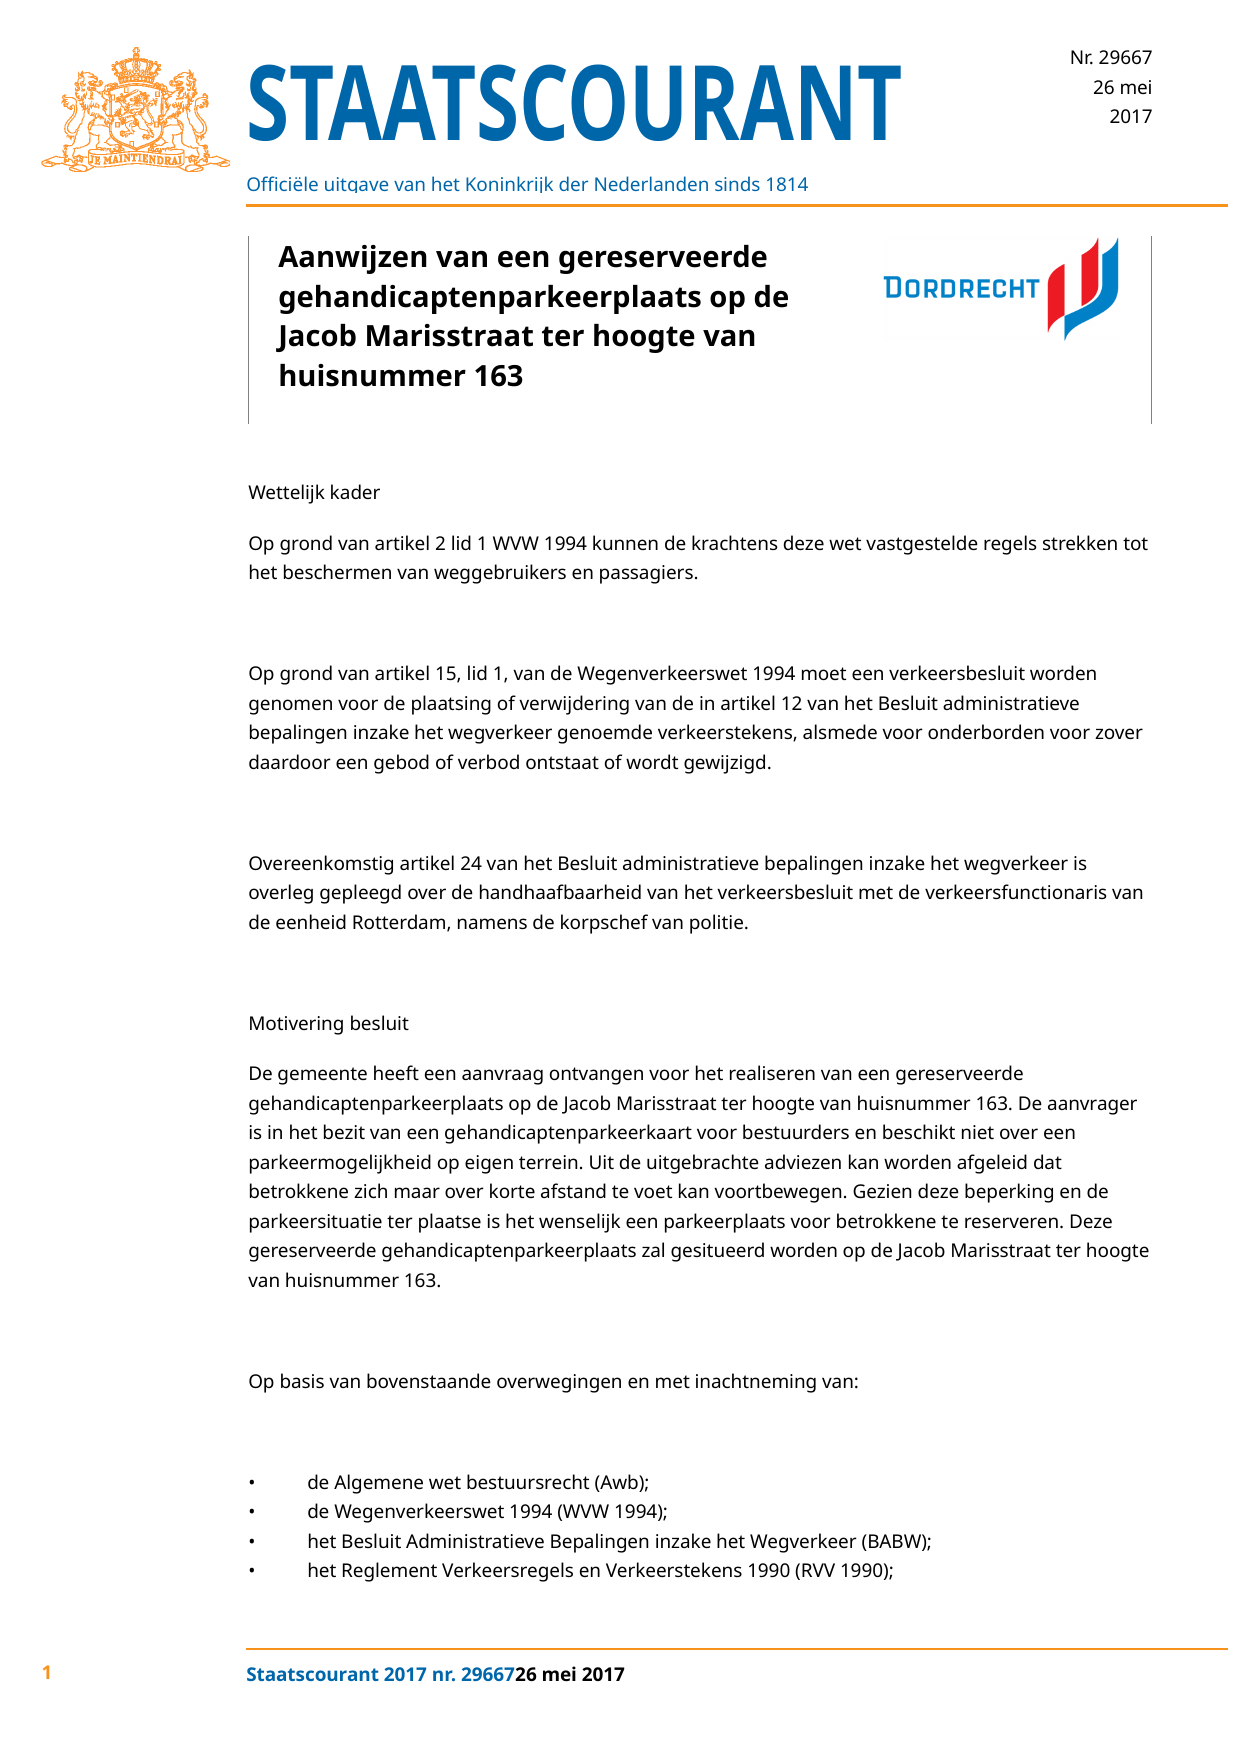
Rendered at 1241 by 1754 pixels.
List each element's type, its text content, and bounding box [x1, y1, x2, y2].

table_header Aanwijzen van een gereserveerde gehandicaptenparkeerplaats op de Jacob Marisstraat ter hoogte van huisnummer 163 [249, 236, 850, 424]
text De gemeente heeft een aanvraag ontvangen voor het realiseren van een gereserveerde gehandicaptenparkeerplaats op de Jacob Marisstraat ter hoogte van huisnummer 163. De aanvrager is in het bezit van een gehandicaptenparkeerkaart voor bestuurders en beschikt niet over een parkeermogelijkheid op eigen terrein. Uit de uitgebrachte adviezen kan worden afgeleid dat betrokkene zich maar over korte afstand te voet kan voortbewegen. Gezien deze beperking en de parkeersituatie ter plaatse is het wenselijk een parkeerplaats voor betrokkene te reserveren. Deze gereserveerde gehandicaptenparkeerplaats zal gesitueerd worden op de Jacob Marisstraat ter hoogte van huisnummer 163. [248, 1060, 1152, 1293]
list het Reglement Verkeersregels en Verkeerstekens 1990 (RVV 1990); [248, 1558, 1152, 1583]
list de Wegenverkeerswet 1994 (WVW 1994); [248, 1498, 1152, 1524]
text Op grond van artikel 2 lid 1 WVW 1994 kunnen de krachtens deze wet vastgestelde regels strekken tot het beschermen van weggebruikers en passagiers. [248, 530, 1152, 585]
text Overeenkomstig artikel 24 van het Besluit administratieve bepalingen inzake het wegverkeer is overleg gepleegd over de handhaafbaarheid van het verkeersbesluit met de verkeersfunctionaris van de eenheid Rotterdam, namens de korpschef van politie. [248, 850, 1152, 935]
list de Algemene wet bestuursrecht (Awb); [248, 1469, 1152, 1495]
text Op basis van bovenstaande overwegingen en met inachtneming van: [248, 1368, 1152, 1394]
text Motivering besluit [248, 1010, 1152, 1036]
picture [41, 47, 231, 172]
list het Besluit Administratieve Bepalingen inzake het Wegverkeer (BABW); [248, 1528, 1152, 1554]
table_header [850, 236, 1151, 424]
text Op grond van artikel 15, lid 1, van de Wegenverkeerswet 1994 moet een verkeersbesluit worden genomen voor de plaatsing of verwijdering van de in artikel 12 van het Besluit administratieve bepalingen inzake het wegverkeer genoemde verkeerstekens, alsmede voor onderborden voor zover daardoor een gebod of verbod ontstaat of wordt gewijzigd. [248, 660, 1152, 775]
text Wettelijk kader [248, 479, 1152, 505]
picture [882, 236, 1119, 341]
